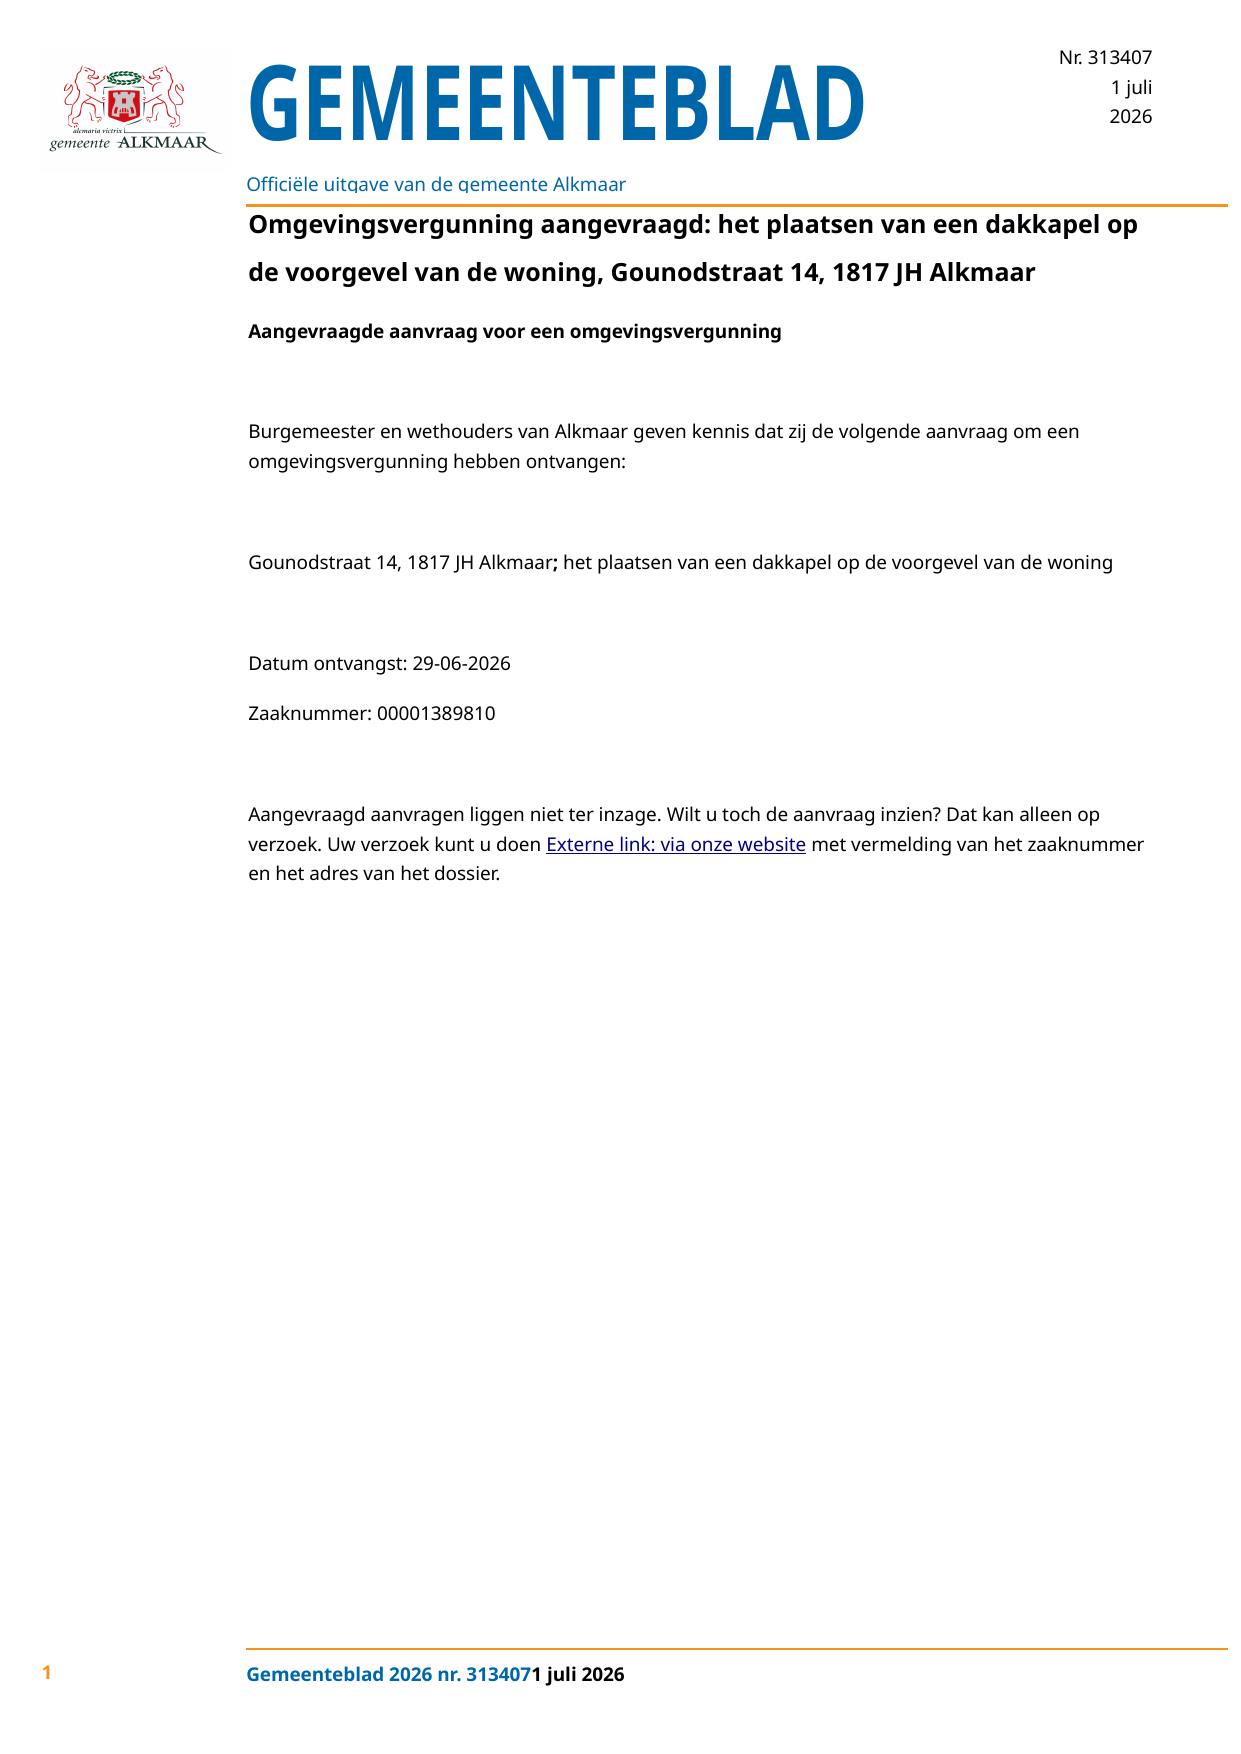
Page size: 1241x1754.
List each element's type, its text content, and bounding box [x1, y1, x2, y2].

text Zaaknummer: 00001389810 [248, 700, 1152, 726]
text Gounodstraat 14, 1817 JH Alkmaar; het plaatsen van een dakkapel op de voorgevel van de woning [248, 549, 1152, 575]
text Omgevingsvergunning aangevraagd: het plaatsen van een dakkapel op de voorgevel van de woning, Gounodstraat 14, 1817 JH Alkmaar [248, 207, 1152, 288]
picture [41, 47, 231, 172]
text Burgemeester en wethouders van Alkmaar geven kennis dat zij de volgende aanvraag om een omgevingsvergunning hebben ontvangen: [248, 419, 1152, 474]
text Datum ontvangst: 29-06-2026 [248, 650, 1152, 676]
text Aangevraagde aanvraag voor een omgevingsvergunning [248, 318, 1152, 344]
text Aangevraagd aanvragen liggen niet ter inzage. Wilt u toch de aanvraag inzien? Dat kan alleen op verzoek. Uw verzoek kunt u doen Externe link: via onze website met vermelding van het zaaknummer en het adres van het dossier. [248, 801, 1152, 886]
